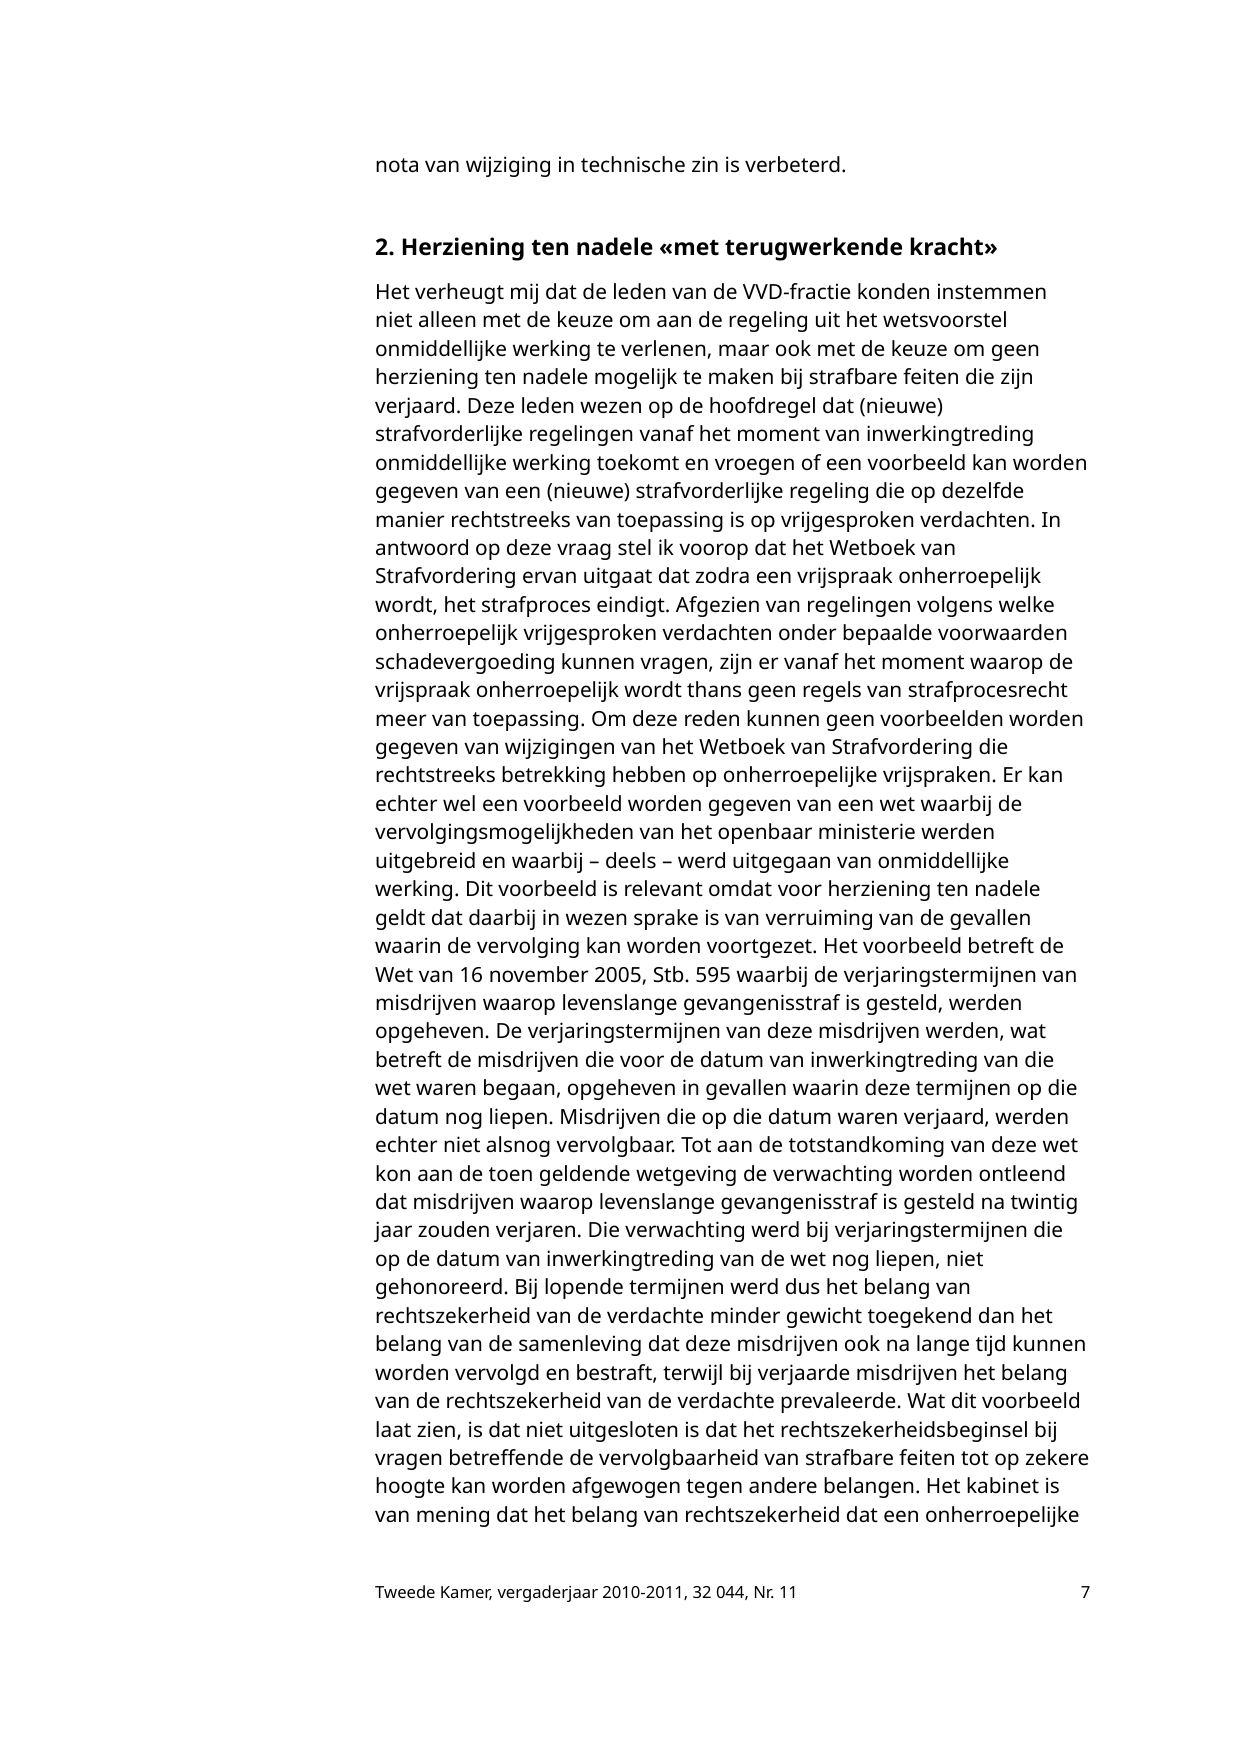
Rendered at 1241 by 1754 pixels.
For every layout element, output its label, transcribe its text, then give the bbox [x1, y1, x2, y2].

text Het verheugt mij dat de leden van de VVD-fractie konden instemmen niet alleen met de keuze om aan de regeling uit het wetsvoorstel onmiddellijke werking te verlenen, maar ook met de keuze om geen herziening ten nadele mogelijk te maken bij strafbare feiten die zijn verjaard. Deze leden wezen op de hoofdregel dat (nieuwe) strafvorderlijke regelingen vanaf het moment van inwerkingtreding onmiddellijke werking toekomt en vroegen of een voorbeeld kan worden gegeven van een (nieuwe) strafvorderlijke regeling die op dezelfde manier rechtstreeks van toepassing is op vrijgesproken verdachten. In antwoord op deze vraag stel ik voorop dat het Wetboek van Strafvordering ervan uitgaat dat zodra een vrijspraak onherroepelijk wordt, het strafproces eindigt. Afgezien van regelingen volgens welke onherroepelijk vrijgesproken verdachten onder bepaalde voorwaarden schadevergoeding kunnen vragen, zijn er vanaf het moment waarop de vrijspraak onherroepelijk wordt thans geen regels van strafprocesrecht meer van toepassing. Om deze reden kunnen geen voorbeelden worden gegeven van wijzigingen van het Wetboek van Strafvordering die rechtstreeks betrekking hebben op onherroepelijke vrijspraken. Er kan echter wel een voorbeeld worden gegeven van een wet waarbij de vervolgingsmogelijkheden van het openbaar ministerie werden uitgebreid en waarbij – deels – werd uitgegaan van onmiddellijke werking. Dit voorbeeld is relevant omdat voor herziening ten nadele geldt dat daarbij in wezen sprake is van verruiming van de gevallen waarin de vervolging kan worden voortgezet. Het voorbeeld betreft de Wet van 16 november 2005, Stb. 595 waarbij de verjaringstermijnen van misdrijven waarop levenslange gevangenisstraf is gesteld, werden opgeheven. De verjaringstermijnen van deze misdrijven werden, wat betreft de misdrijven die voor de datum van inwerkingtreding van die wet waren begaan, opgeheven in gevallen waarin deze termijnen op die datum nog liepen. Misdrijven die op die datum waren verjaard, werden echter niet alsnog vervolgbaar. Tot aan de totstandkoming van deze wet kon aan de toen geldende wetgeving de verwachting worden ontleend dat misdrijven waarop levenslange gevangenisstraf is gesteld na twintig jaar zouden verjaren. Die verwachting werd bij verjaringstermijnen die op de datum van inwerkingtreding van de wet nog liepen, niet gehonoreerd. Bij lopende termijnen werd dus het belang van rechtszekerheid van de verdachte minder gewicht toegekend dan het belang van de samenleving dat deze misdrijven ook na lange tijd kunnen worden vervolgd en bestraft, terwijl bij verjaarde misdrijven het belang van de rechtszekerheid van de verdachte prevaleerde. Wat dit voorbeeld laat zien, is dat niet uitgesloten is dat het rechtszekerheidsbeginsel bij vragen betreffende de vervolgbaarheid van strafbare feiten tot op zekere hoogte kan worden afgewogen tegen andere belangen. Het kabinet is van mening dat het belang van rechtszekerheid dat een onherroepelijke [375, 277, 1090, 1528]
text nota van wijziging in technische zin is verbeterd. [375, 150, 1090, 178]
subtitle 2. Herziening ten nadele «met terugwerkende kracht» [375, 231, 1090, 262]
